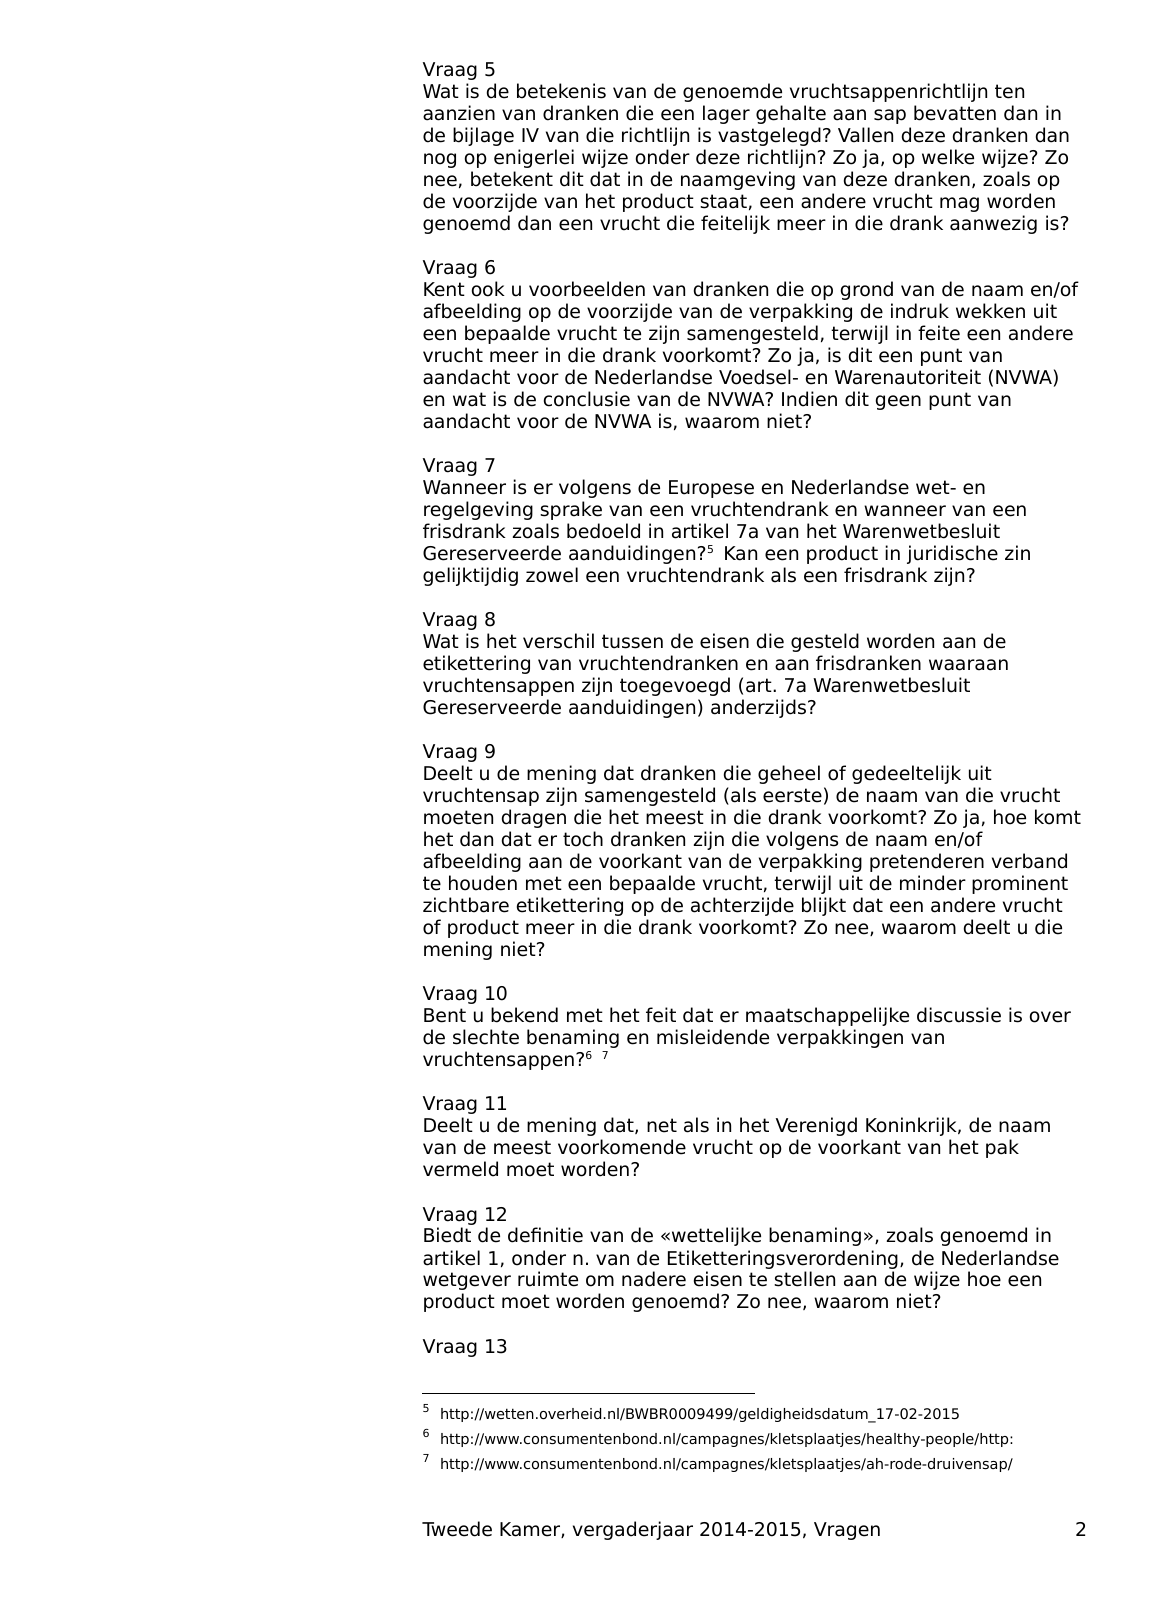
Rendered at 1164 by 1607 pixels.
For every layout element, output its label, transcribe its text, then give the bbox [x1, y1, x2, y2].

text Vraag 5 [422, 59, 1087, 81]
text Vraag 8 [422, 609, 1087, 631]
text Vraag 7 [422, 455, 1087, 477]
text http://www.consumentenbond.nl/campagnes/kletsplaatjes/ah-rode-druivensap/ [422, 1452, 1087, 1474]
text Wat is de betekenis van de genoemde vruchtsappenrichtlijn ten aanzien van dranken die een lager gehalte aan sap bevatten dan in de bijlage IV van die richtlijn is vastgelegd? Vallen deze dranken dan nog op enigerlei wijze onder deze richtlijn? Zo ja, op welke wijze? Zo nee, betekent dit dat in de naamgeving van deze dranken, zoals op de voorzijde van het product staat, een andere vrucht mag worden genoemd dan een vrucht die feitelijk meer in die drank aanwezig is? [422, 81, 1087, 235]
text Biedt de definitie van de «wettelijke benaming», zoals genoemd in artikel 1, onder n. van de Etiketteringsverordening, de Nederlandse wetgever ruimte om nadere eisen te stellen aan de wijze hoe een product moet worden genoemd? Zo nee, waarom niet? [422, 1225, 1087, 1313]
text Deelt u de mening dat, net als in het Verenigd Koninkrijk, de naam van de meest voorkomende vrucht op de voorkant van het pak vermeld moet worden? [422, 1115, 1087, 1181]
text Vraag 6 [422, 257, 1087, 279]
text Vraag 10 [422, 983, 1087, 1005]
text http://www.consumentenbond.nl/campagnes/kletsplaatjes/healthy-people/http: [422, 1427, 1087, 1449]
text Vraag 13 [422, 1336, 1087, 1357]
text Deelt u de mening dat dranken die geheel of gedeeltelijk uit vruchtensap zijn samengesteld (als eerste) de naam van die vrucht moeten dragen die het meest in die drank voorkomt? Zo ja, hoe komt het dan dat er toch dranken zijn die volgens de naam en/of afbeelding aan de voorkant van de verpakking pretenderen verband te houden met een bepaalde vrucht, terwijl uit de minder prominent zichtbare etikettering op de achterzijde blijkt dat een andere vrucht of product meer in die drank voorkomt? Zo nee, waarom deelt u die mening niet? [422, 763, 1087, 961]
text Wat is het verschil tussen de eisen die gesteld worden aan de etikettering van vruchtendranken en aan frisdranken waaraan vruchtensappen zijn toegevoegd (art. 7a Warenwetbesluit Gereserveerde aanduidingen) anderzijds? [422, 631, 1087, 719]
text Vraag 12 [422, 1203, 1087, 1225]
text Bent u bekend met het feit dat er maatschappelijke discussie is over de slechte benaming en misleidende verpakkingen van vruchtensappen? [422, 1005, 1087, 1071]
text http://wetten.overheid.nl/BWBR0009499/geldigheidsdatum_17-02-2015 [422, 1402, 1087, 1424]
text Vraag 9 [422, 741, 1087, 763]
text Kent ook u voorbeelden van dranken die op grond van de naam en/of afbeelding op de voorzijde van de verpakking de indruk wekken uit een bepaalde vrucht te zijn samengesteld, terwijl in feite een andere vrucht meer in die drank voorkomt? Zo ja, is dit een punt van aandacht voor de Nederlandse Voedsel- en Warenautoriteit (NVWA) en wat is de conclusie van de NVWA? Indien dit geen punt van aandacht voor de NVWA is, waarom niet? [422, 279, 1087, 433]
text Wanneer is er volgens de Europese en Nederlandse wet- en regelgeving sprake van een vruchtendrank en wanneer van een frisdrank zoals bedoeld in artikel 7a van het Warenwetbesluit Gereserveerde aanduidingen? Kan een product in juridische zin gelijktijdig zowel een vruchtendrank als een frisdrank zijn? [422, 477, 1087, 587]
text Vraag 11 [422, 1093, 1087, 1115]
